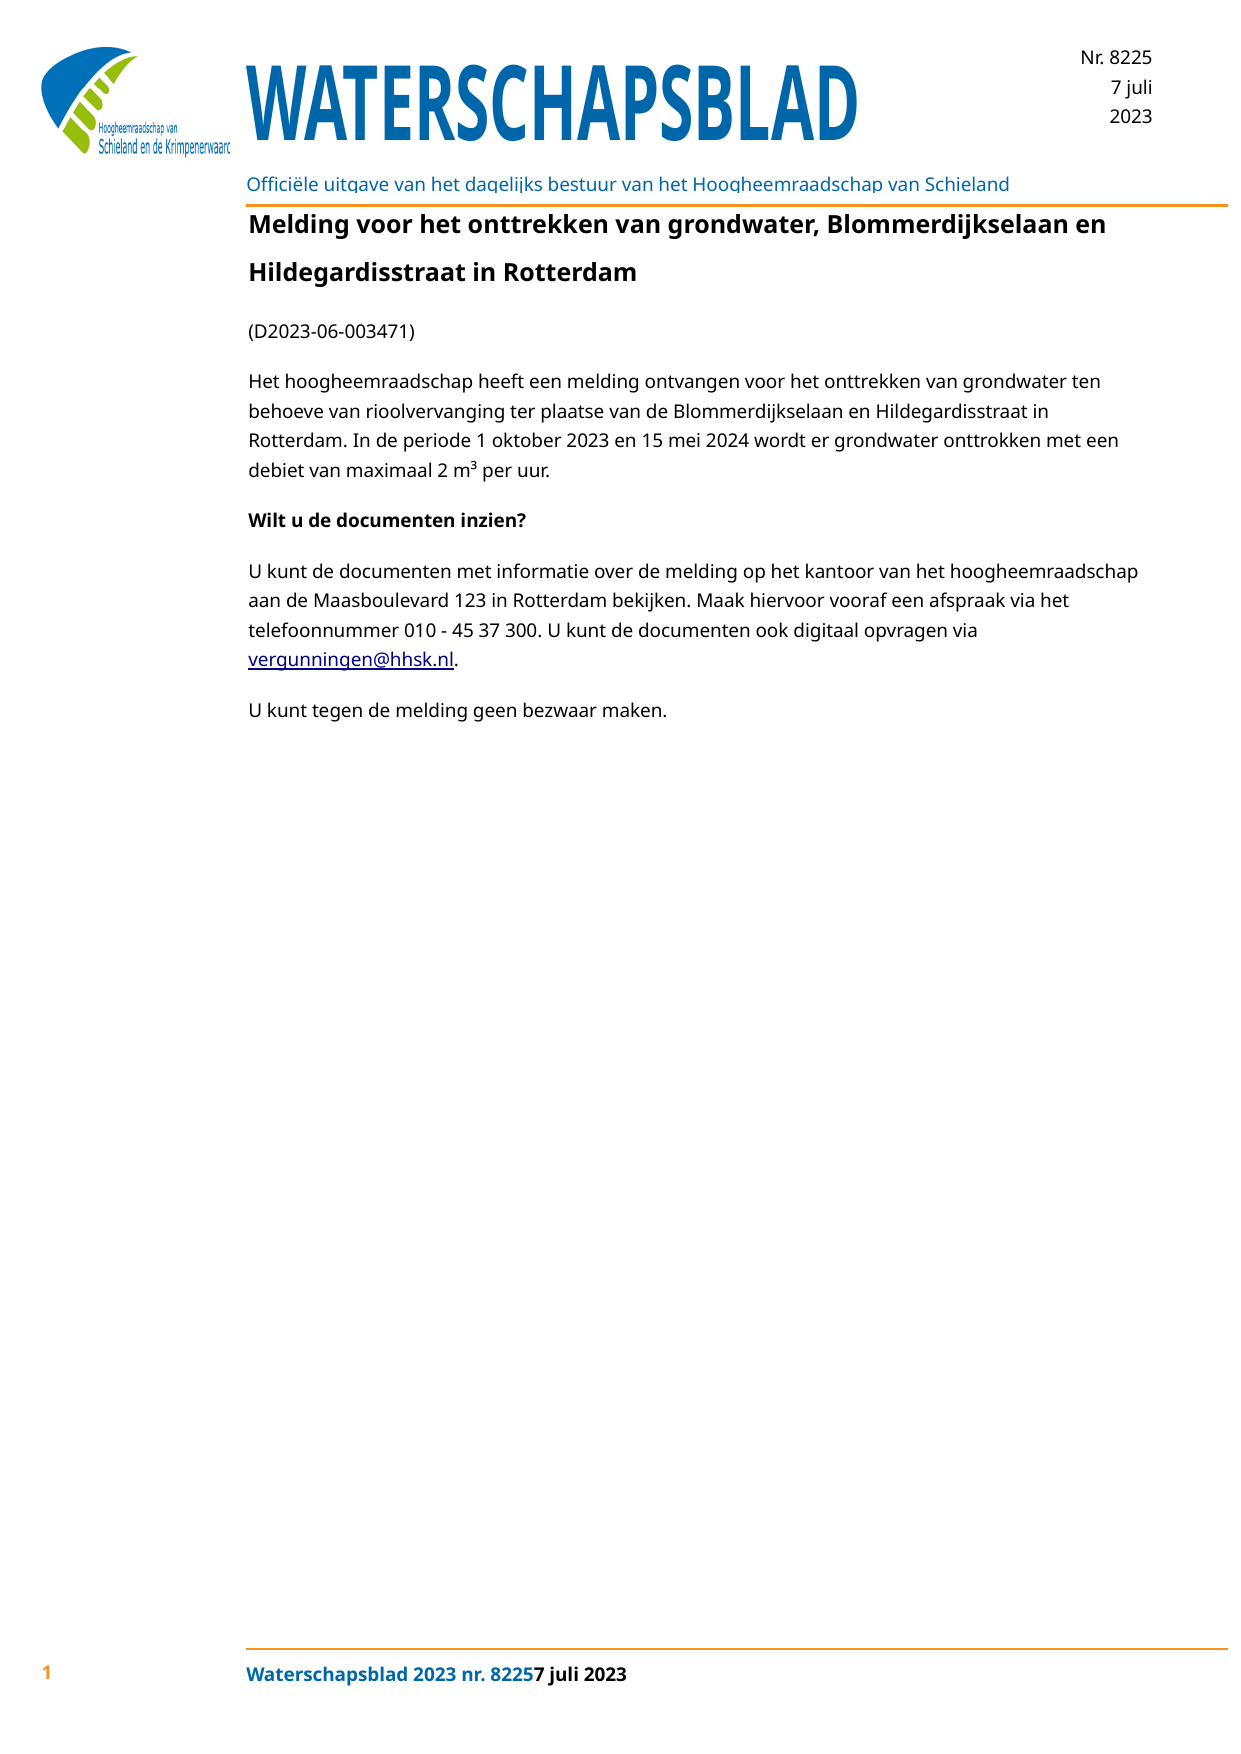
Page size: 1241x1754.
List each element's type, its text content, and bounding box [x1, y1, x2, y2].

text U kunt tegen de melding geen bezwaar maken. [248, 697, 1152, 723]
text U kunt de documenten met informatie over de melding op het kantoor van het hoogheemraadschap aan de Maasboulevard 123 in Rotterdam bekijken. Maak hiervoor vooraf een afspraak via het telefoonnummer 010 - 45 37 300. U kunt de documenten ook digitaal opvragen via vergunningen@hhsk.nl. [248, 558, 1152, 672]
text Het hoogheemraadschap heeft een melding ontvangen voor het onttrekken van grondwater ten behoeve van rioolvervanging ter plaatse van de Blommerdijkselaan en Hildegardisstraat in Rotterdam. In de periode 1 oktober 2023 en 15 mei 2024 wordt er grondwater onttrokken met een debiet van maximaal 2 m³ per uur. [248, 368, 1152, 483]
text Wilt u de documenten inzien? [248, 507, 1152, 533]
text (D2023-06-003471) [248, 318, 1152, 344]
text Melding voor het onttrekken van grondwater, Blommerdijkselaan en Hildegardisstraat in Rotterdam [248, 207, 1152, 288]
picture [41, 47, 231, 172]
